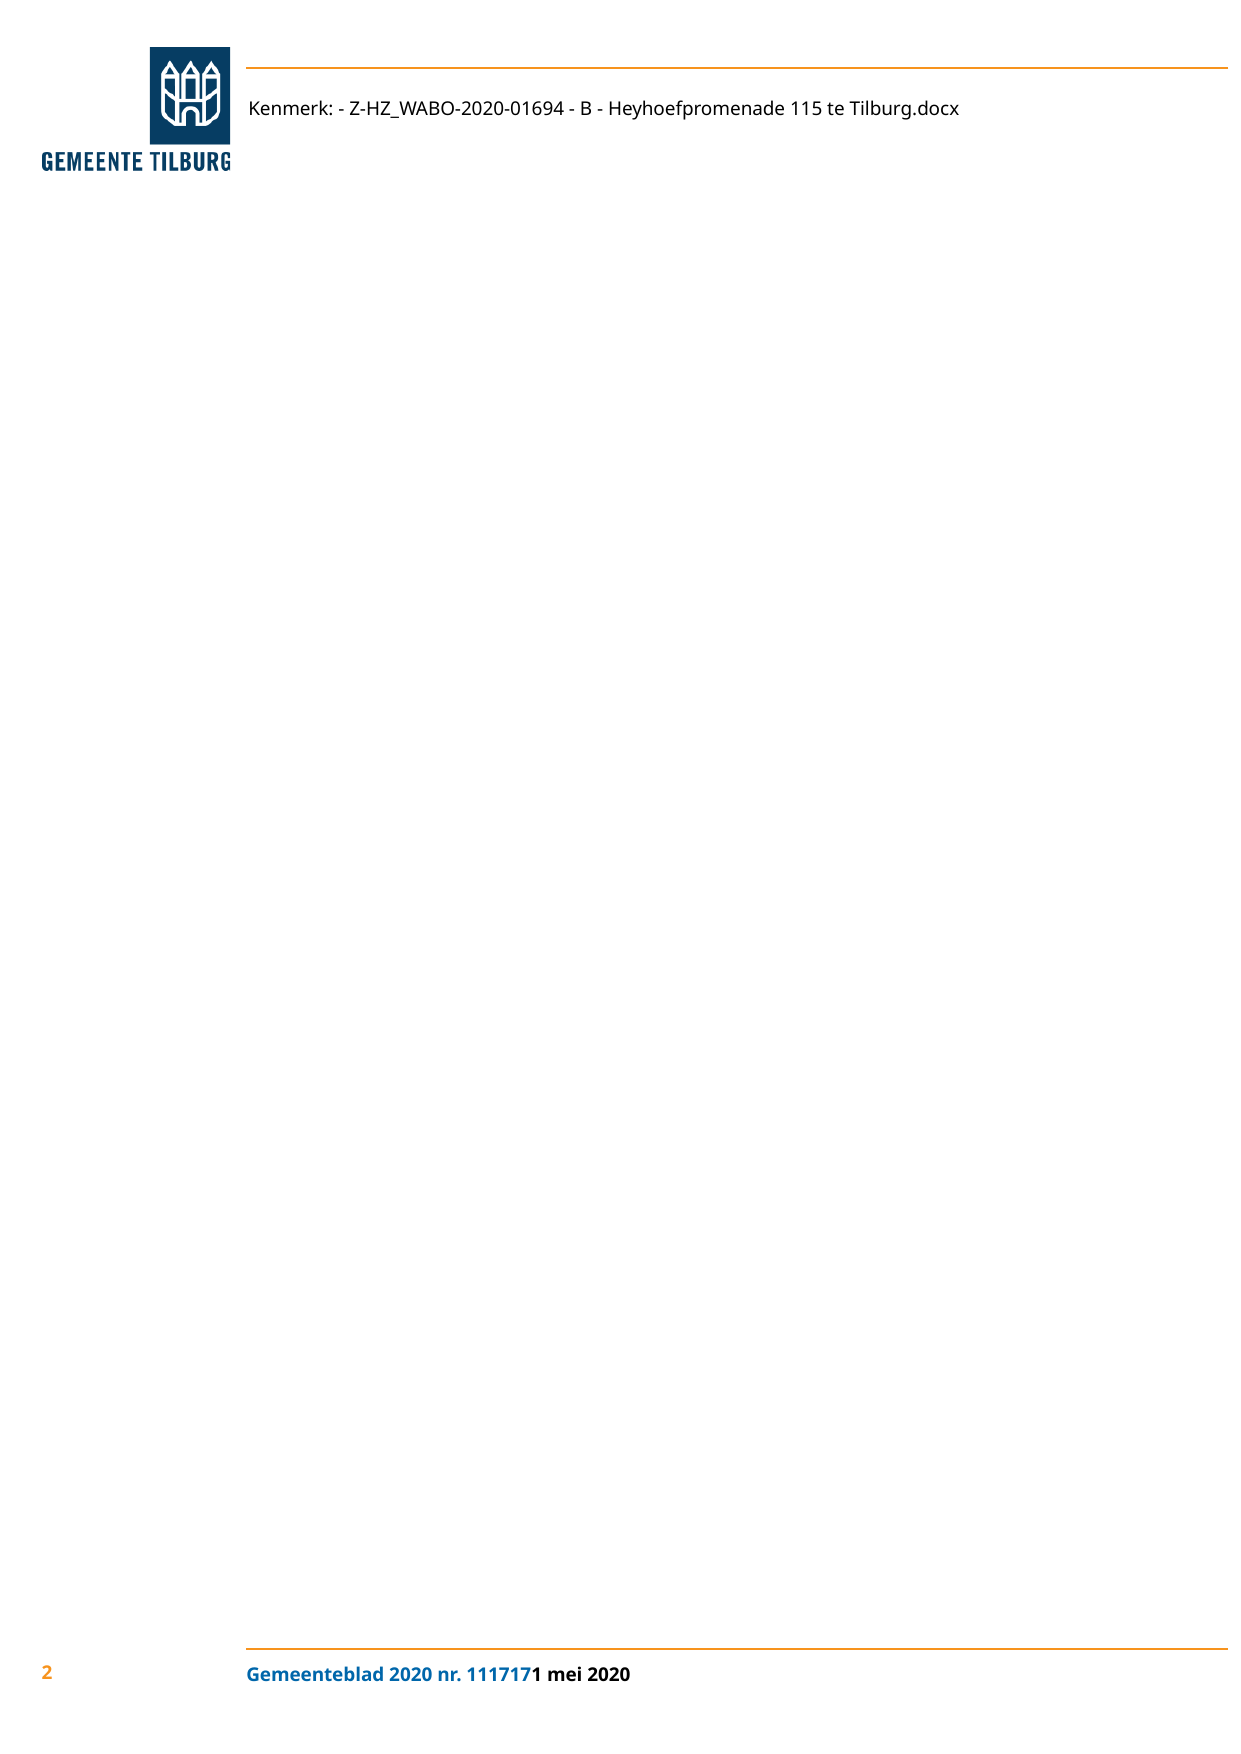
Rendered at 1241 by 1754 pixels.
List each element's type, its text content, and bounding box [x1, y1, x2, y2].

picture [41, 47, 231, 172]
text Kenmerk: - Z-HZ_WABO-2020-01694 - B - Heyhoefpromenade 115 te Tilburg.docx [248, 95, 1152, 121]
